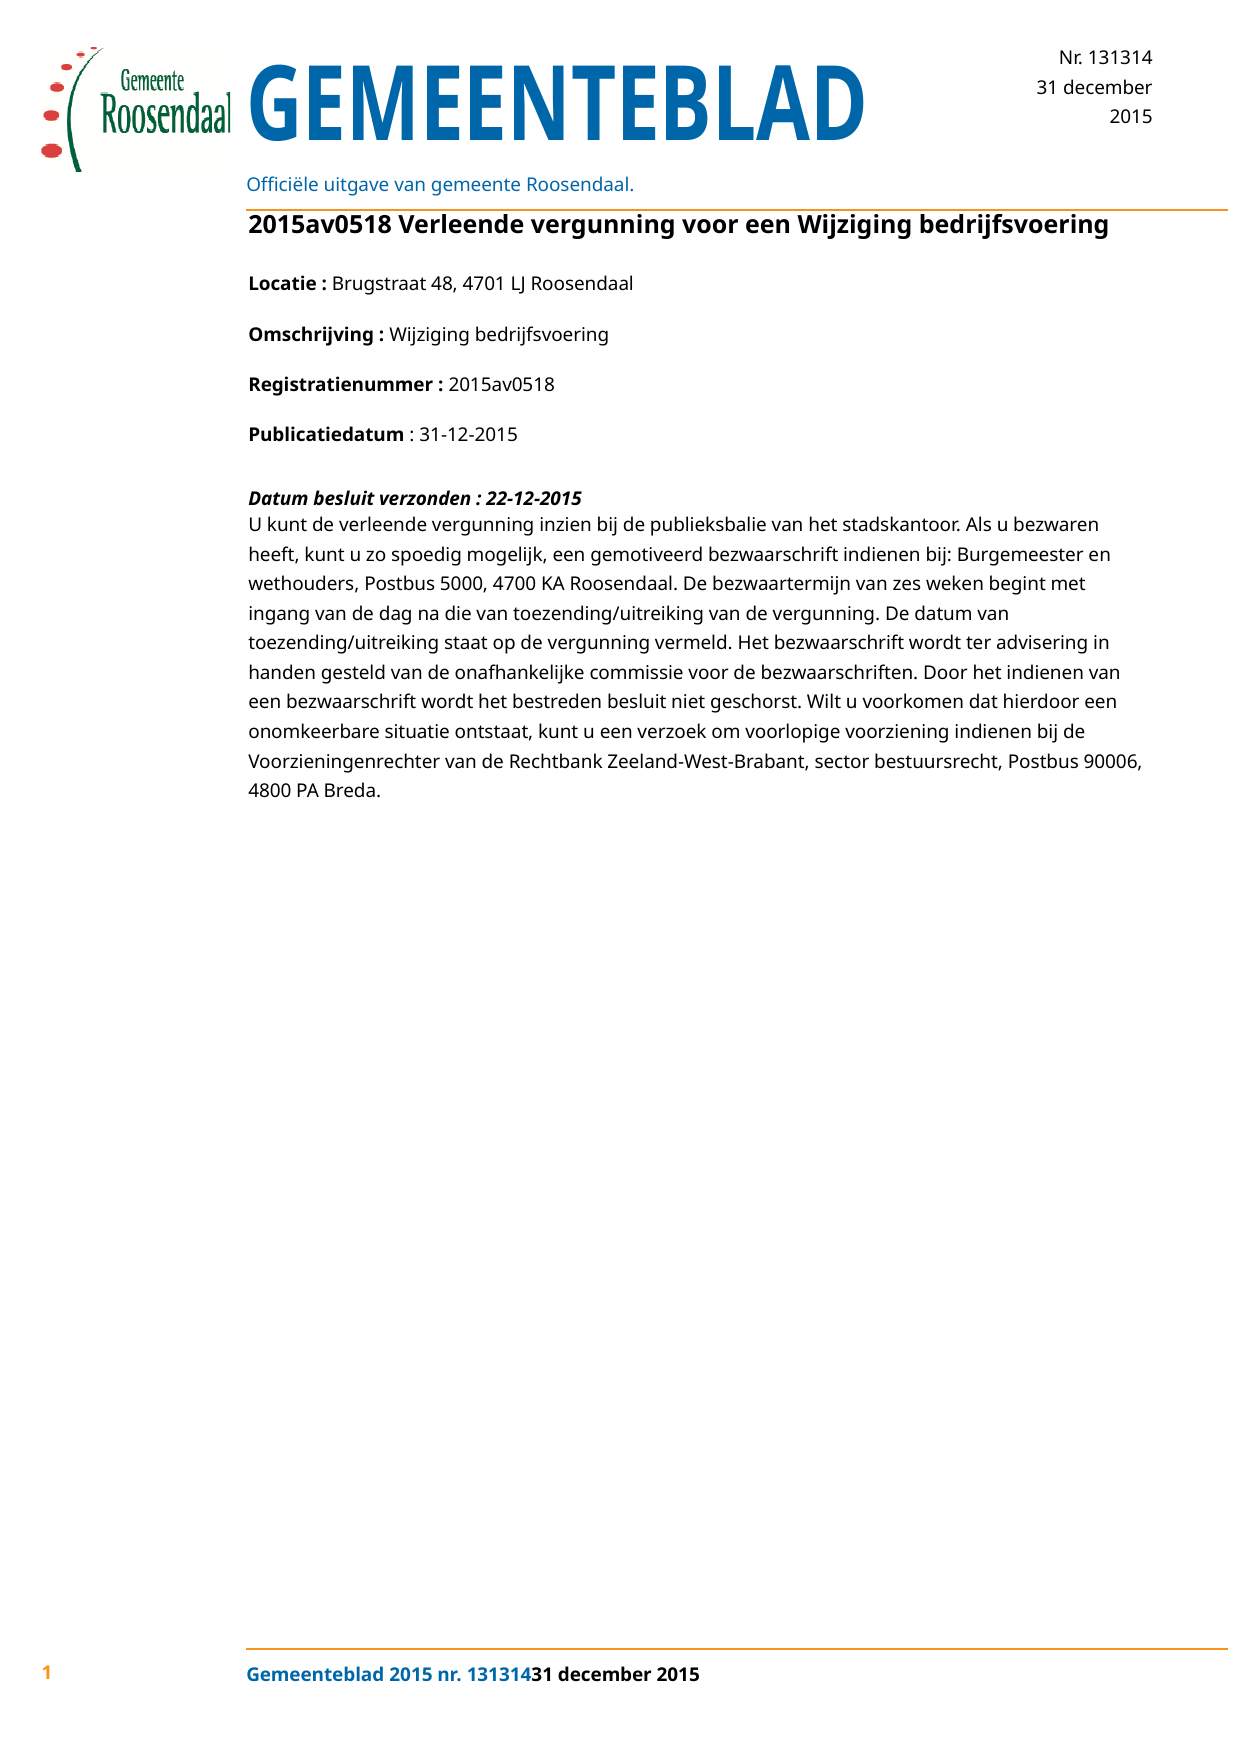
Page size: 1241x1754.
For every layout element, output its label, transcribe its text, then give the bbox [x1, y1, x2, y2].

text Locatie : Brugstraat 48, 4701 LJ Roosendaal [248, 270, 1152, 296]
text U kunt de verleende vergunning inzien bij de publieksbalie van het stadskantoor. Als u bezwaren heeft, kunt u zo spoedig mogelijk, een gemotiveerd bezwaarschrift indienen bij: Burgemeester en wethouders, Postbus 5000, 4700 KA Roosendaal. De bezwaartermijn van zes weken begint met ingang van de dag na die van toezending/uitreiking van de vergunning. De datum van toezending/uitreiking staat op de vergunning vermeld. Het bezwaarschrift wordt ter advisering in handen gesteld van de onafhankelijke commissie voor de bezwaarschriften. Door het indienen van een bezwaarschrift wordt het bestreden besluit niet geschorst. Wilt u voorkomen dat hierdoor een onomkeerbare situatie ontstaat, kunt u een verzoek om voorlopige voorziening indienen bij de Voorzieningenrechter van de Rechtbank Zeeland-West-Brabant, sector bestuursrecht, Postbus 90006, 4800 PA Breda. [248, 511, 1152, 803]
text Publicatiedatum : 31-12-2015 [248, 422, 1152, 447]
text 2015av0518 Verleende vergunning voor een Wijziging bedrijfsvoering [248, 211, 1152, 241]
picture [41, 47, 231, 172]
text Registratienummer : 2015av0518 [248, 371, 1152, 397]
text Omschrijving : Wijziging bedrijfsvoering [248, 321, 1152, 346]
text Datum besluit verzonden : 22-12-2015 [248, 486, 1152, 511]
